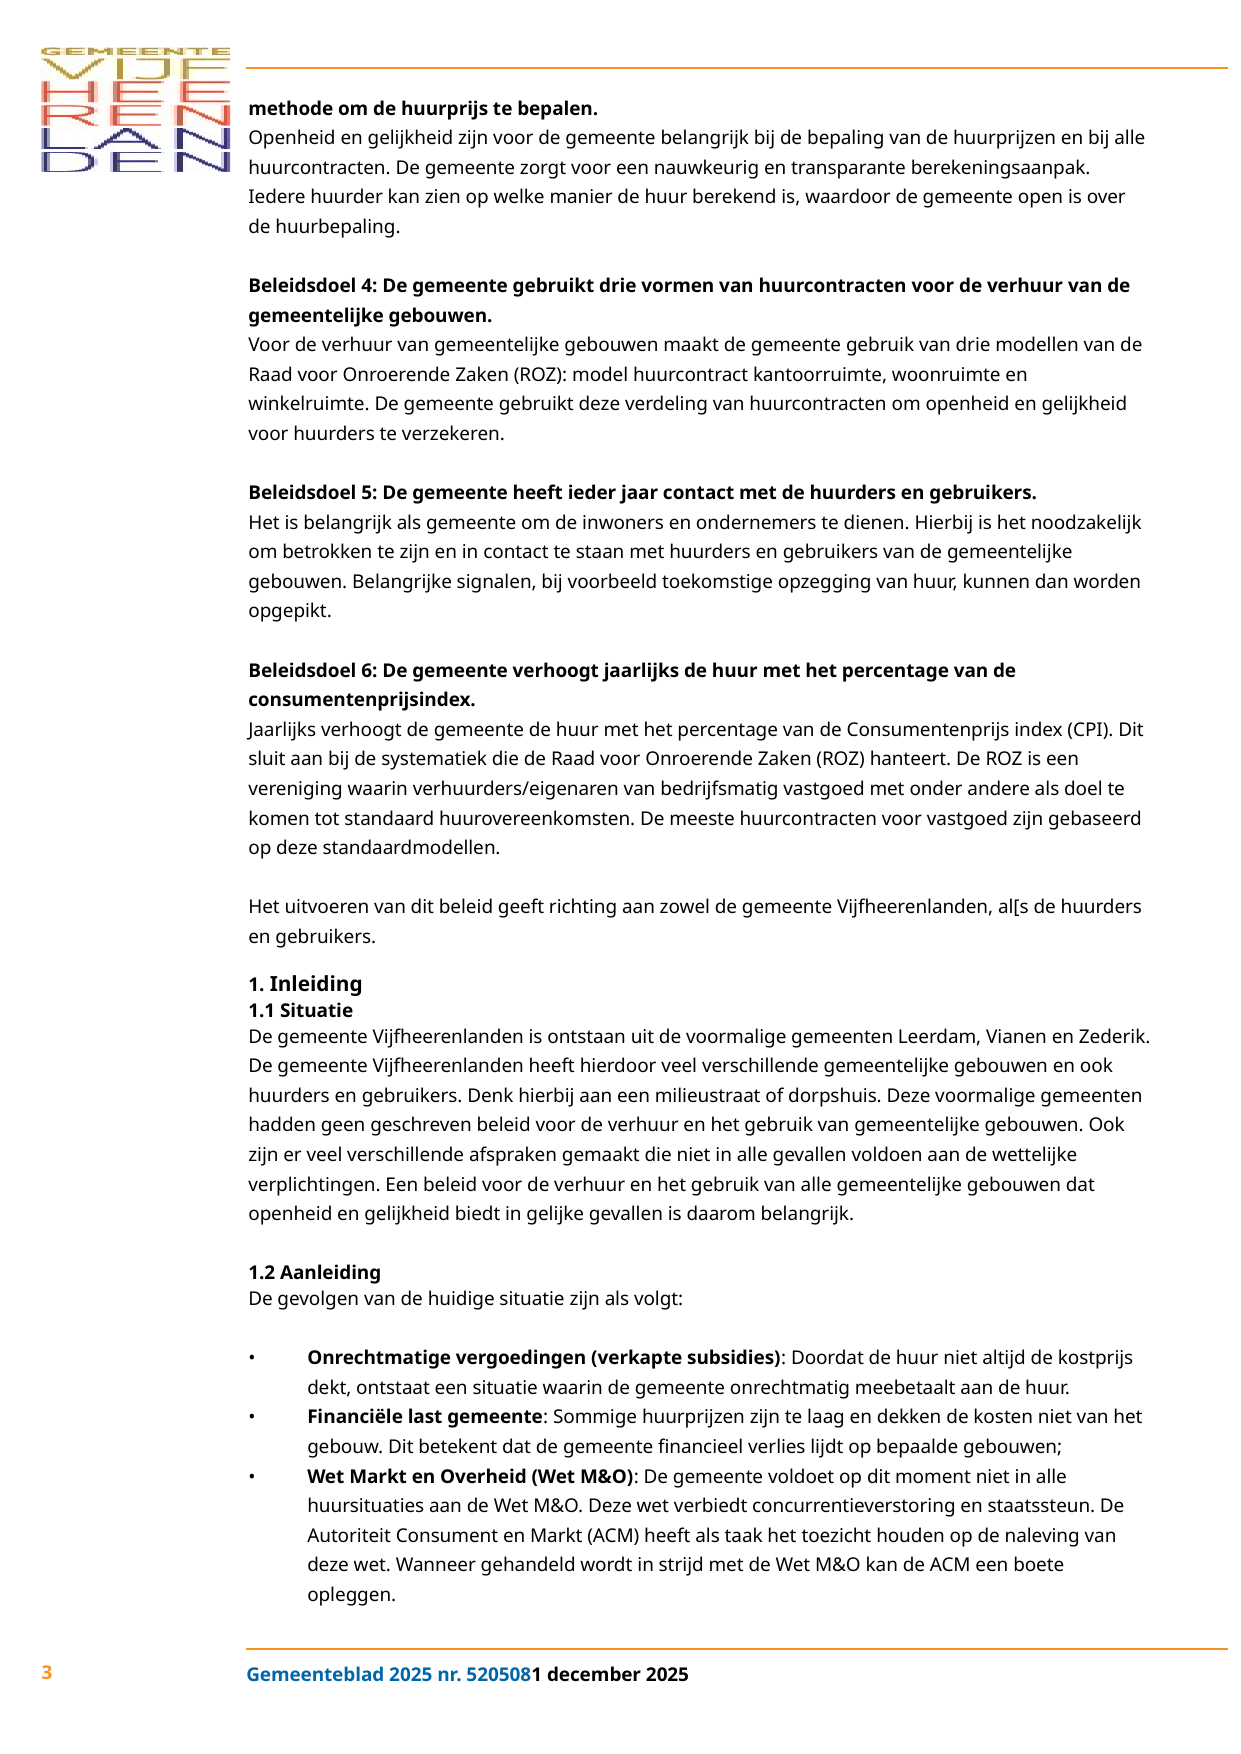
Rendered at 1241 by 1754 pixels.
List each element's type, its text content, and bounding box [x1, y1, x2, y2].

text Beleidsdoel 5: De gemeente heeft ieder jaar contact met de huurders en gebruikers. [248, 479, 1152, 505]
list Wet Markt en Overheid (Wet M&O): De gemeente voldoet op dit moment niet in alle huursituaties aan de Wet M&O. Deze wet verbiedt concurrentieverstoring en staatssteun. De Autoriteit Consument en Markt (ACM) heeft als taak het toezicht houden op de naleving van deze wet. Wanneer gehandeld wordt in strijd met de Wet M&O kan de ACM een boete opleggen. [248, 1463, 1152, 1607]
text methode om de huurprijs te bepalen. [248, 95, 1152, 121]
list Financiële last gemeente: Sommige huurprijzen zijn te laag en dekken de kosten niet van het gebouw. Dit betekent dat de gemeente financieel verlies lijdt op bepaalde gebouwen; [248, 1404, 1152, 1459]
text Het uitvoeren van dit beleid geeft richting aan zowel de gemeente Vijfheerenlanden, al[s de huurders en gebruikers. [248, 893, 1152, 949]
text Jaarlijks verhoogt de gemeente de huur met het percentage van de Consumentenprijs index (CPI). Dit sluit aan bij de systematiek die de Raad voor Onroerende Zaken (ROZ) hanteert. De ROZ is een vereniging waarin verhuurders/eigenaren van bedrijfsmatig vastgoed met onder andere als doel te komen tot standaard huurovereenkomsten. De meeste huurcontracten voor vastgoed zijn gebaseerd op deze standaardmodellen. [248, 716, 1152, 860]
text Voor de verhuur van gemeentelijke gebouwen maakt de gemeente gebruik van drie modellen van de Raad voor Onroerende Zaken (ROZ): model huurcontract kantoorruimte, woonruimte en winkelruimte. De gemeente gebruikt deze verdeling van huurcontracten om openheid en gelijkheid voor huurders te verzekeren. [248, 331, 1152, 446]
list Onrechtmatige vergoedingen (verkapte subsidies): Doordat de huur niet altijd de kostprijs dekt, ontstaat een situatie waarin de gemeente onrechtmatig meebetaalt aan de huur. [248, 1344, 1152, 1400]
text 1.1 Situatie [248, 997, 1152, 1023]
picture [41, 47, 231, 172]
text Openheid en gelijkheid zijn voor de gemeente belangrijk bij de bepaling van de huurprijzen en bij alle huurcontracten. De gemeente zorgt voor een nauwkeurig en transparante berekeningsaanpak. Iedere huurder kan zien op welke manier de huur berekend is, waardoor de gemeente open is over de huurbepaling. [248, 124, 1152, 239]
text Beleidsdoel 6: De gemeente verhoogt jaarlijks de huur met het percentage van de consumentenprijsindex. [248, 657, 1152, 712]
text 1. Inleiding [248, 969, 1152, 997]
text 1.2 Aanleiding [248, 1259, 1152, 1285]
text Het is belangrijk als gemeente om de inwoners en ondernemers te dienen. Hierbij is het noodzakelijk om betrokken te zijn en in contact te staan met huurders en gebruikers van de gemeentelijke gebouwen. Belangrijke signalen, bij voorbeeld toekomstige opzegging van huur, kunnen dan worden opgepikt. [248, 509, 1152, 623]
text De gevolgen van de huidige situatie zijn als volgt: [248, 1285, 1152, 1311]
text De gemeente Vijfheerenlanden is ontstaan uit de voormalige gemeenten Leerdam, Vianen en Zederik. De gemeente Vijfheerenlanden heeft hierdoor veel verschillende gemeentelijke gebouwen en ook huurders en gebruikers. Denk hierbij aan een milieustraat of dorpshuis. Deze voormalige gemeenten hadden geen geschreven beleid voor de verhuur en het gebruik van gemeentelijke gebouwen. Ook zijn er veel verschillende afspraken gemaakt die niet in alle gevallen voldoen aan de wettelijke verplichtingen. Een beleid voor de verhuur en het gebruik van alle gemeentelijke gebouwen dat openheid en gelijkheid biedt in gelijke gevallen is daarom belangrijk. [248, 1023, 1152, 1226]
text Beleidsdoel 4: De gemeente gebruikt drie vormen van huurcontracten voor de verhuur van de gemeentelijke gebouwen. [248, 272, 1152, 328]
